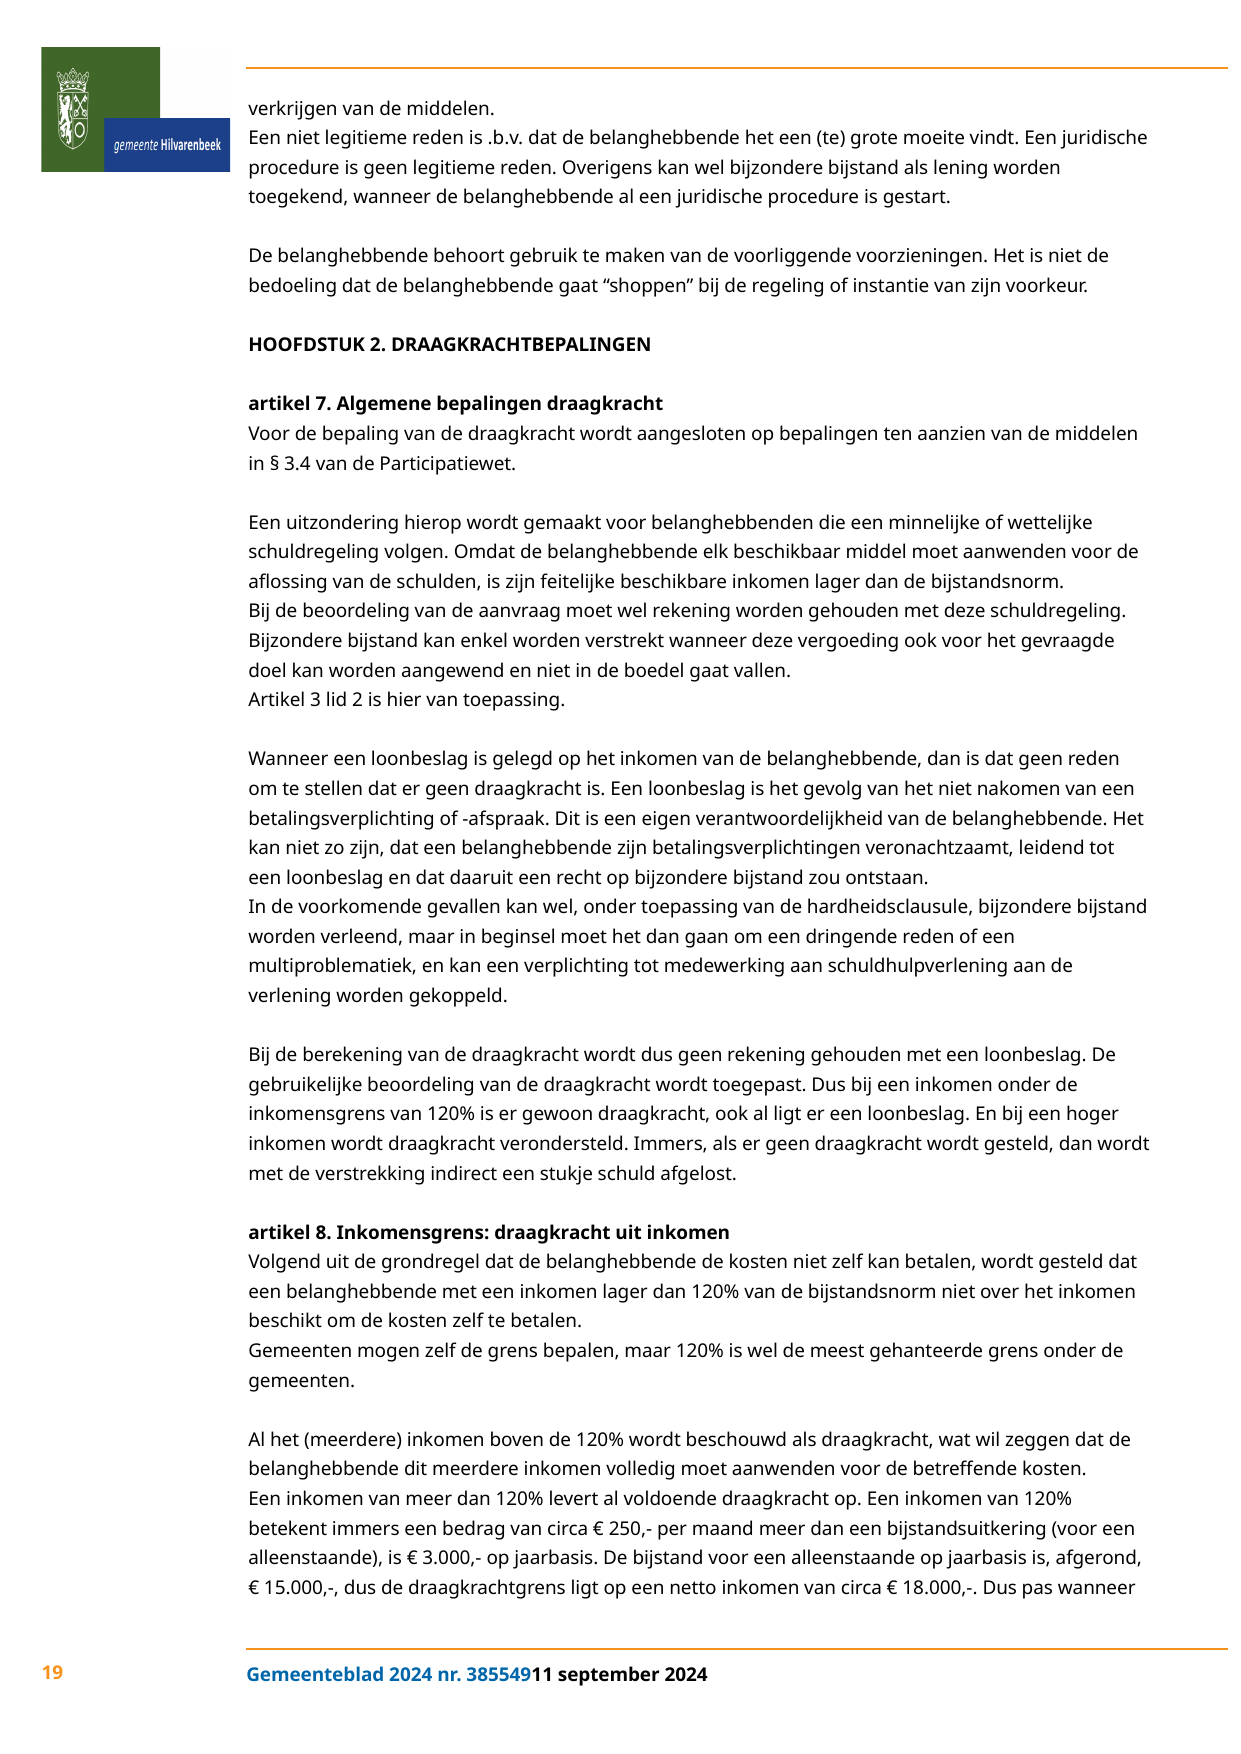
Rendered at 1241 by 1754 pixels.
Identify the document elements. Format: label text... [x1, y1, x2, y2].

text De belanghebbende behoort gebruik te maken van de voorliggende voorzieningen. Het is niet de bedoeling dat de belanghebbende gaat “shoppen” bij de regeling of instantie van zijn voorkeur. [248, 243, 1152, 298]
text Bij de berekening van de draagkracht wordt dus geen rekening gehouden met een loonbeslag. De gebruikelijke beoordeling van de draagkracht wordt toegepast. Dus bij een inkomen onder de inkomensgrens van 120% is er gewoon draagkracht, ook al ligt er een loonbeslag. En bij een hoger inkomen wordt draagkracht verondersteld. Immers, als er geen draagkracht wordt gesteld, dan wordt met de verstrekking indirect een stukje schuld afgelost. [248, 1041, 1152, 1186]
text Een uitzondering hierop wordt gemaakt voor belanghebbenden die een minnelijke of wettelijke schuldregeling volgen. Omdat de belanghebbende elk beschikbaar middel moet aanwenden voor de aflossing van de schulden, is zijn feitelijke beschikbare inkomen lager dan de bijstandsnorm. [248, 509, 1152, 594]
text Artikel 3 lid 2 is hier van toepassing. [248, 686, 1152, 712]
text Een niet legitieme reden is .b.v. dat de belanghebbende het een (te) grote moeite vindt. Een juridische procedure is geen legitieme reden. Overigens kan wel bijzondere bijstand als lening worden toegekend, wanneer de belanghebbende al een juridische procedure is gestart. [248, 124, 1152, 209]
text HOOFDSTUK 2. DRAAGKRACHTBEPALINGEN [248, 331, 1152, 357]
text Gemeenten mogen zelf de grens bepalen, maar 120% is wel de meest gehanteerde grens onder de gemeenten. [248, 1337, 1152, 1393]
text Een inkomen van meer dan 120% levert al voldoende draagkracht op. Een inkomen van 120% betekent immers een bedrag van circa € 250,- per maand meer dan een bijstandsuitkering (voor een alleenstaande), is € 3.000,- op jaarbasis. De bijstand voor een alleenstaande op jaarbasis is, afgerond, € 15.000,-, dus de draagkrachtgrens ligt op een netto inkomen van circa € 18.000,-. Dus pas wanneer [248, 1485, 1152, 1600]
text In de voorkomende gevallen kan wel, onder toepassing van de hardheidsclausule, bijzondere bijstand worden verleend, maar in beginsel moet het dan gaan om een dringende reden of een multiproblematiek, en kan een verplichting tot medewerking aan schuldhulpverlening aan de verlening worden gekoppeld. [248, 893, 1152, 1008]
picture [41, 47, 231, 172]
text Volgend uit de grondregel dat de belanghebbende de kosten niet zelf kan betalen, wordt gesteld dat een belanghebbende met een inkomen lager dan 120% van de bijstandsnorm niet over het inkomen beschikt om de kosten zelf te betalen. [248, 1248, 1152, 1333]
text artikel 8. Inkomensgrens: draagkracht uit inkomen [248, 1219, 1152, 1245]
text Wanneer een loonbeslag is gelegd op het inkomen van de belanghebbende, dan is dat geen reden om te stellen dat er geen draagkracht is. Een loonbeslag is het gevolg van het niet nakomen van een betalingsverplichting of -afspraak. Dit is een eigen verantwoordelijkheid van de belanghebbende. Het kan niet zo zijn, dat een belanghebbende zijn betalingsverplichtingen veronachtzaamt, leidend tot een loonbeslag en dat daaruit een recht op bijzondere bijstand zou ontstaan. [248, 746, 1152, 890]
text Voor de bepaling van de draagkracht wordt aangesloten op bepalingen ten aanzien van de middelen in § 3.4 van de Participatiewet. [248, 420, 1152, 476]
text artikel 7. Algemene bepalingen draagkracht [248, 391, 1152, 416]
text Al het (meerdere) inkomen boven de 120% wordt beschouwd als draagkracht, wat wil zeggen dat de belanghebbende dit meerdere inkomen volledig moet aanwenden voor de betreffende kosten. [248, 1426, 1152, 1481]
text verkrijgen van de middelen. [248, 95, 1152, 121]
text Bij de beoordeling van de aanvraag moet wel rekening worden gehouden met deze schuldregeling. Bijzondere bijstand kan enkel worden verstrekt wanneer deze vergoeding ook voor het gevraagde doel kan worden aangewend en niet in de boedel gaat vallen. [248, 598, 1152, 683]
